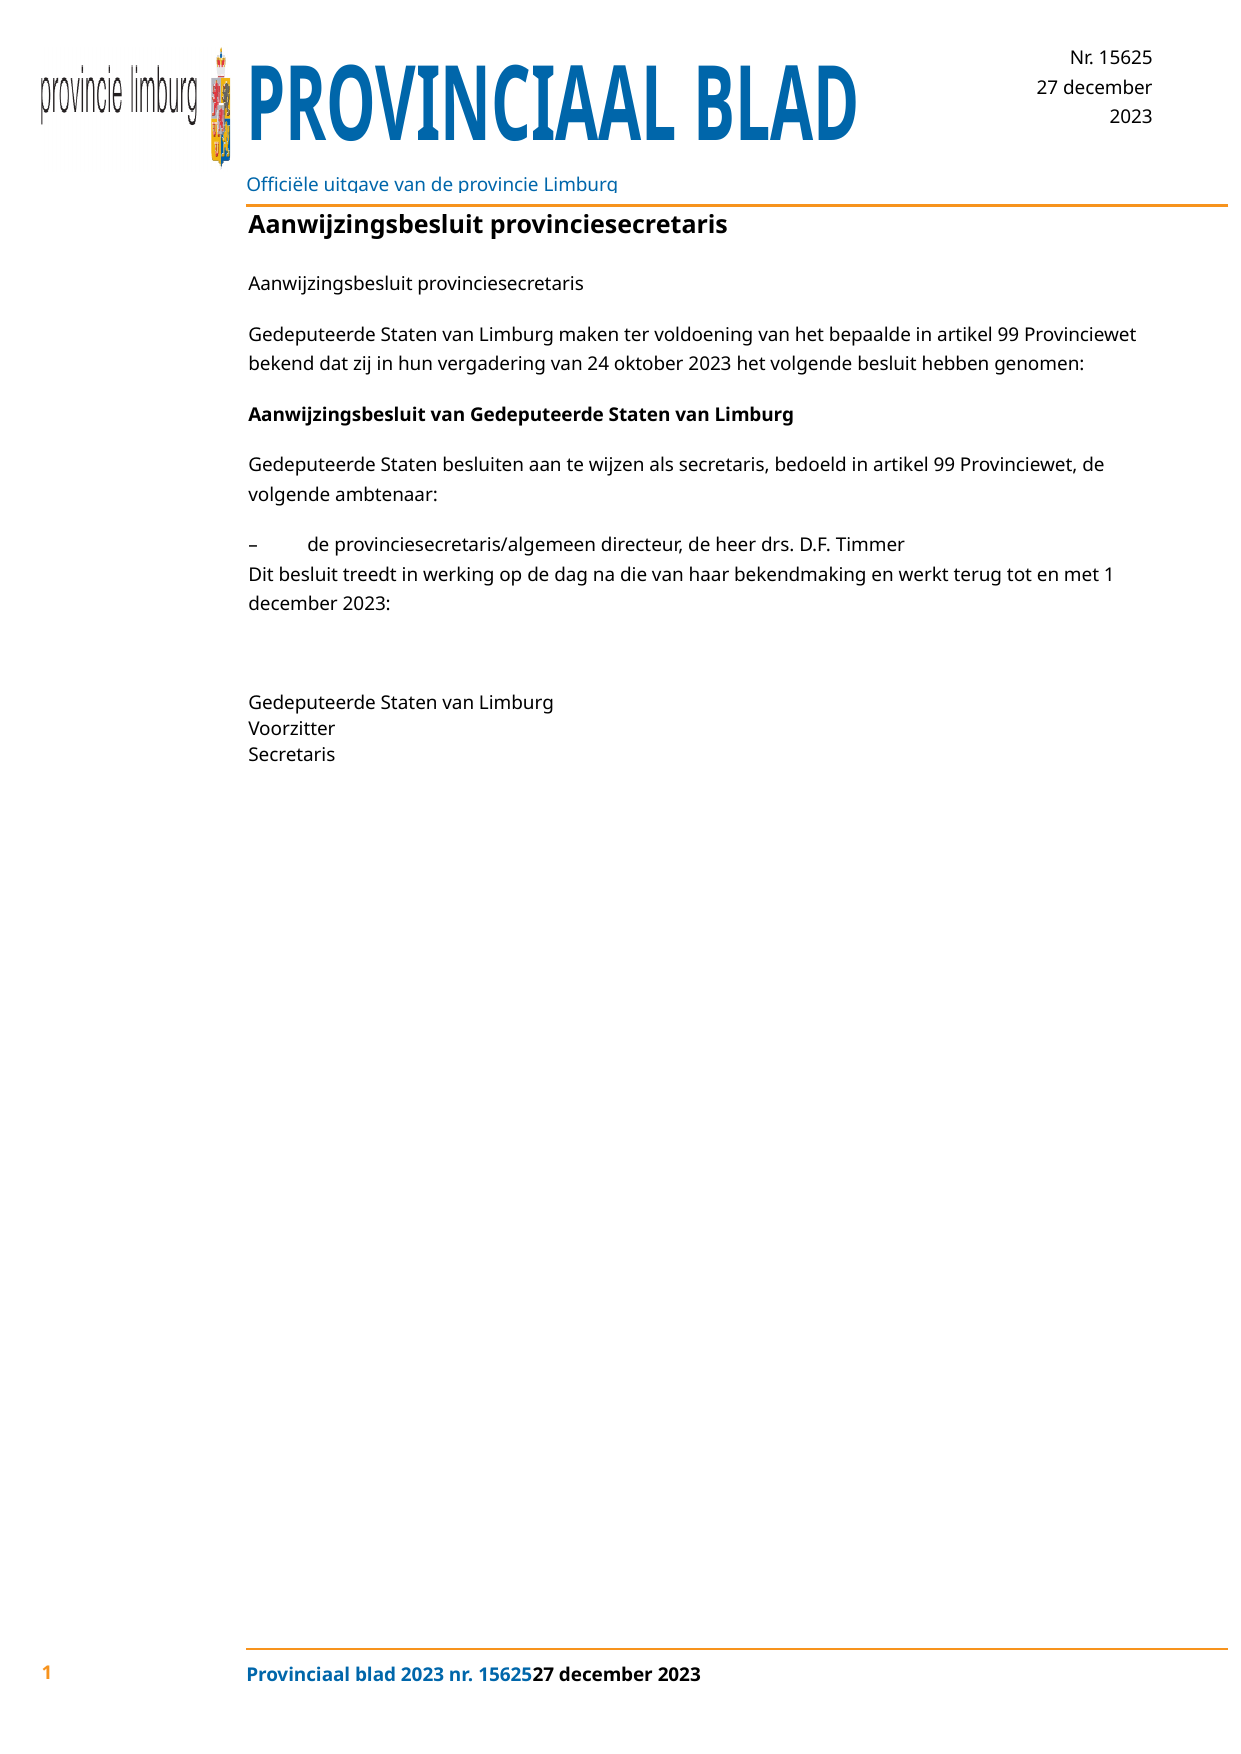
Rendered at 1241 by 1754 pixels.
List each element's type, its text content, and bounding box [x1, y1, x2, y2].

text Gedeputeerde Staten van Limburg [248, 689, 1152, 715]
text Gedeputeerde Staten besluiten aan te wijzen als secretaris, bedoeld in artikel 99 Provinciewet, de volgende ambtenaar: [248, 451, 1152, 506]
text Aanwijzingsbesluit provinciesecretaris [248, 270, 1152, 296]
text Gedeputeerde Staten van Limburg maken ter voldoening van het bepaalde in artikel 99 Provinciewet bekend dat zij in hun vergadering van 24 oktober 2023 het volgende besluit hebben genomen: [248, 321, 1152, 376]
list de provinciesecretaris/algemeen directeur, de heer drs. D.F. Timmer [248, 531, 1152, 557]
picture [41, 47, 231, 172]
text Aanwijzingsbesluit provinciesecretaris [248, 207, 1152, 241]
text Secretaris [248, 741, 1152, 767]
text Dit besluit treedt in werking op de dag na die van haar bekendmaking en werkt terug tot en met 1 december 2023: [248, 561, 1152, 616]
text Aanwijzingsbesluit van Gedeputeerde Staten van Limburg [248, 401, 1152, 426]
text Voorzitter [248, 715, 1152, 741]
